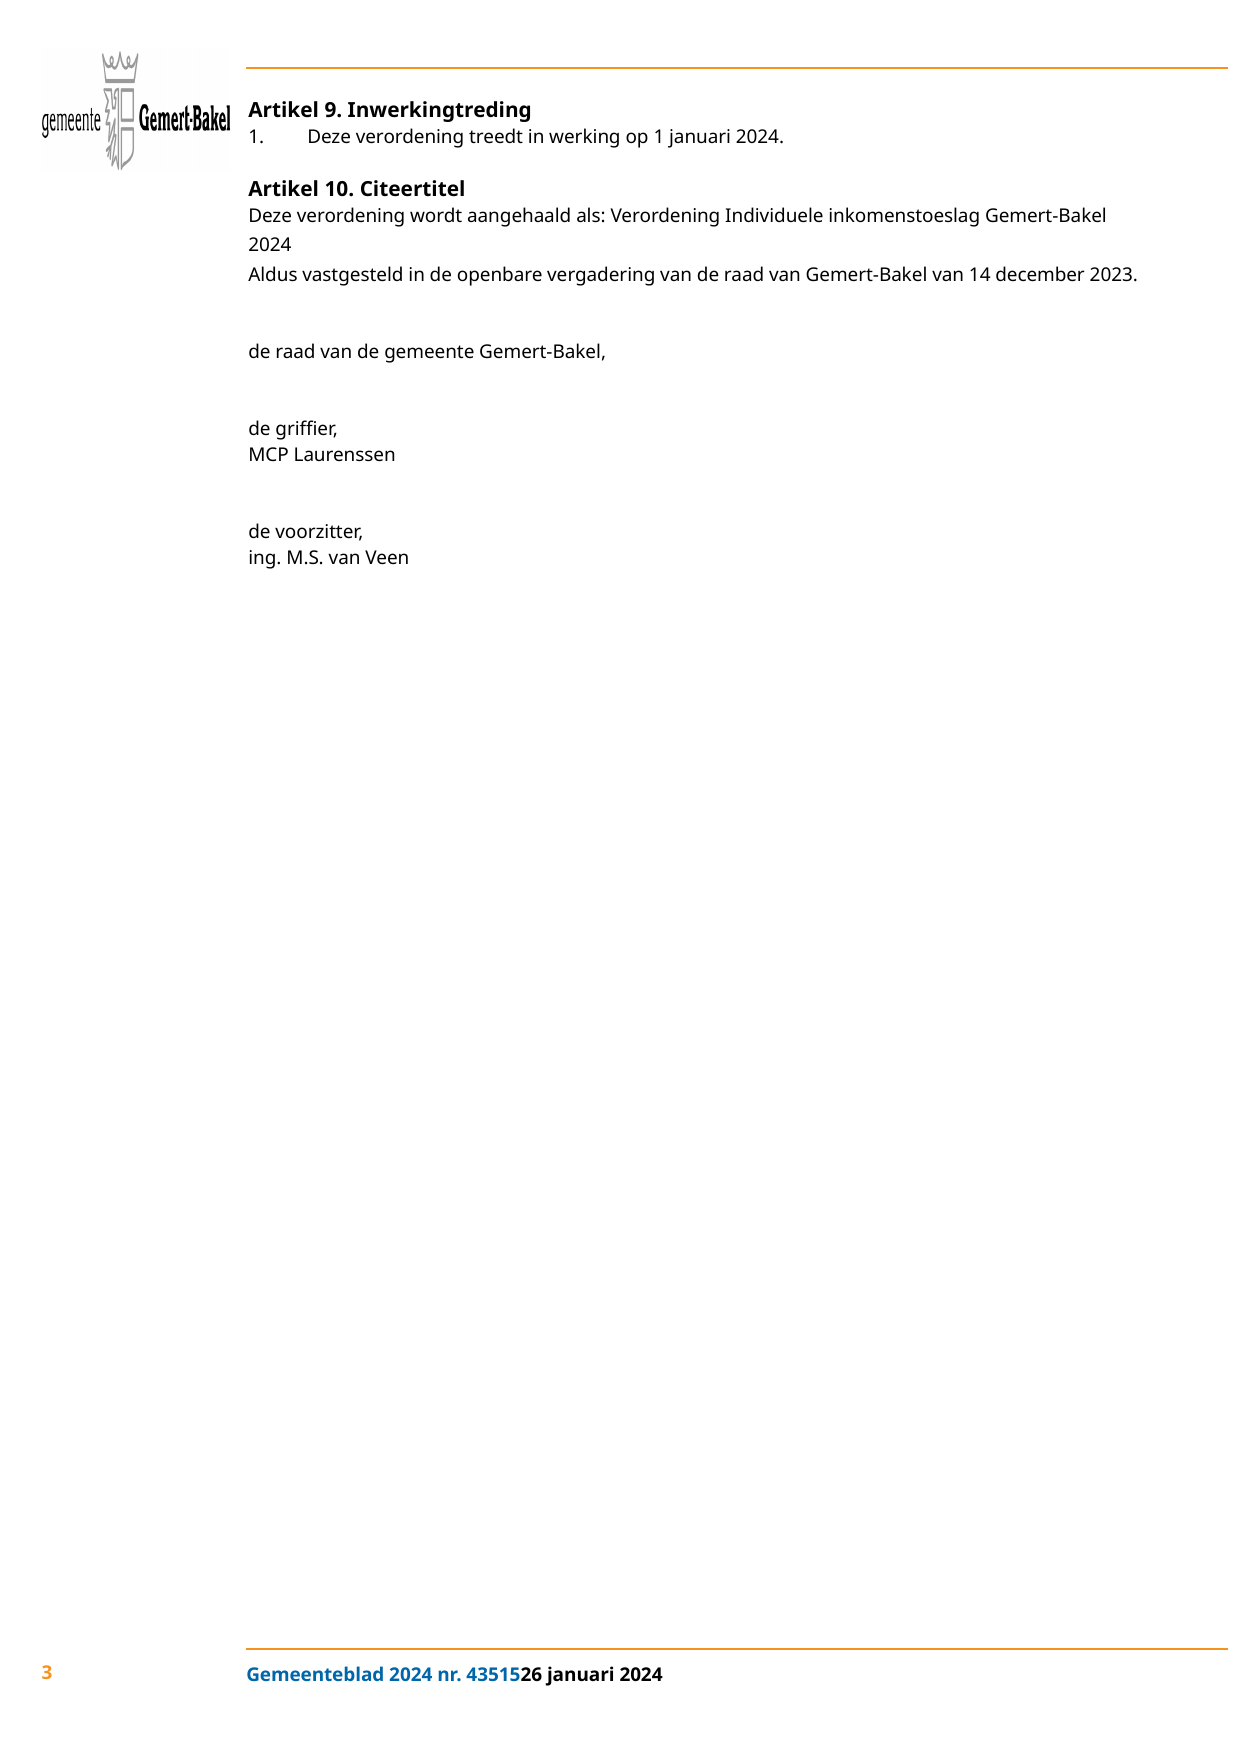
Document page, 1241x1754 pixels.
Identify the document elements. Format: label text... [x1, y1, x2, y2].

text Deze verordening wordt aangehaald als: Verordening Individuele inkomenstoeslag Gemert-Bakel 2024 [248, 202, 1152, 257]
text Artikel 9. Inwerkingtreding [248, 95, 1152, 123]
picture [41, 47, 231, 172]
list Deze verordening treedt in werking op 1 januari 2024. [248, 123, 1152, 149]
text Aldus vastgesteld in de openbare vergadering van de raad van Gemert-Bakel van 14 december 2023. [248, 261, 1152, 287]
text ing. M.S. van Veen [248, 544, 1152, 570]
text Artikel 10. Citeertitel [248, 174, 1152, 202]
text de voorzitter, [248, 518, 1152, 544]
text de griffier, [248, 416, 1152, 441]
text de raad van de gemeente Gemert-Bakel, [248, 338, 1152, 364]
text MCP Laurenssen [248, 441, 1152, 467]
